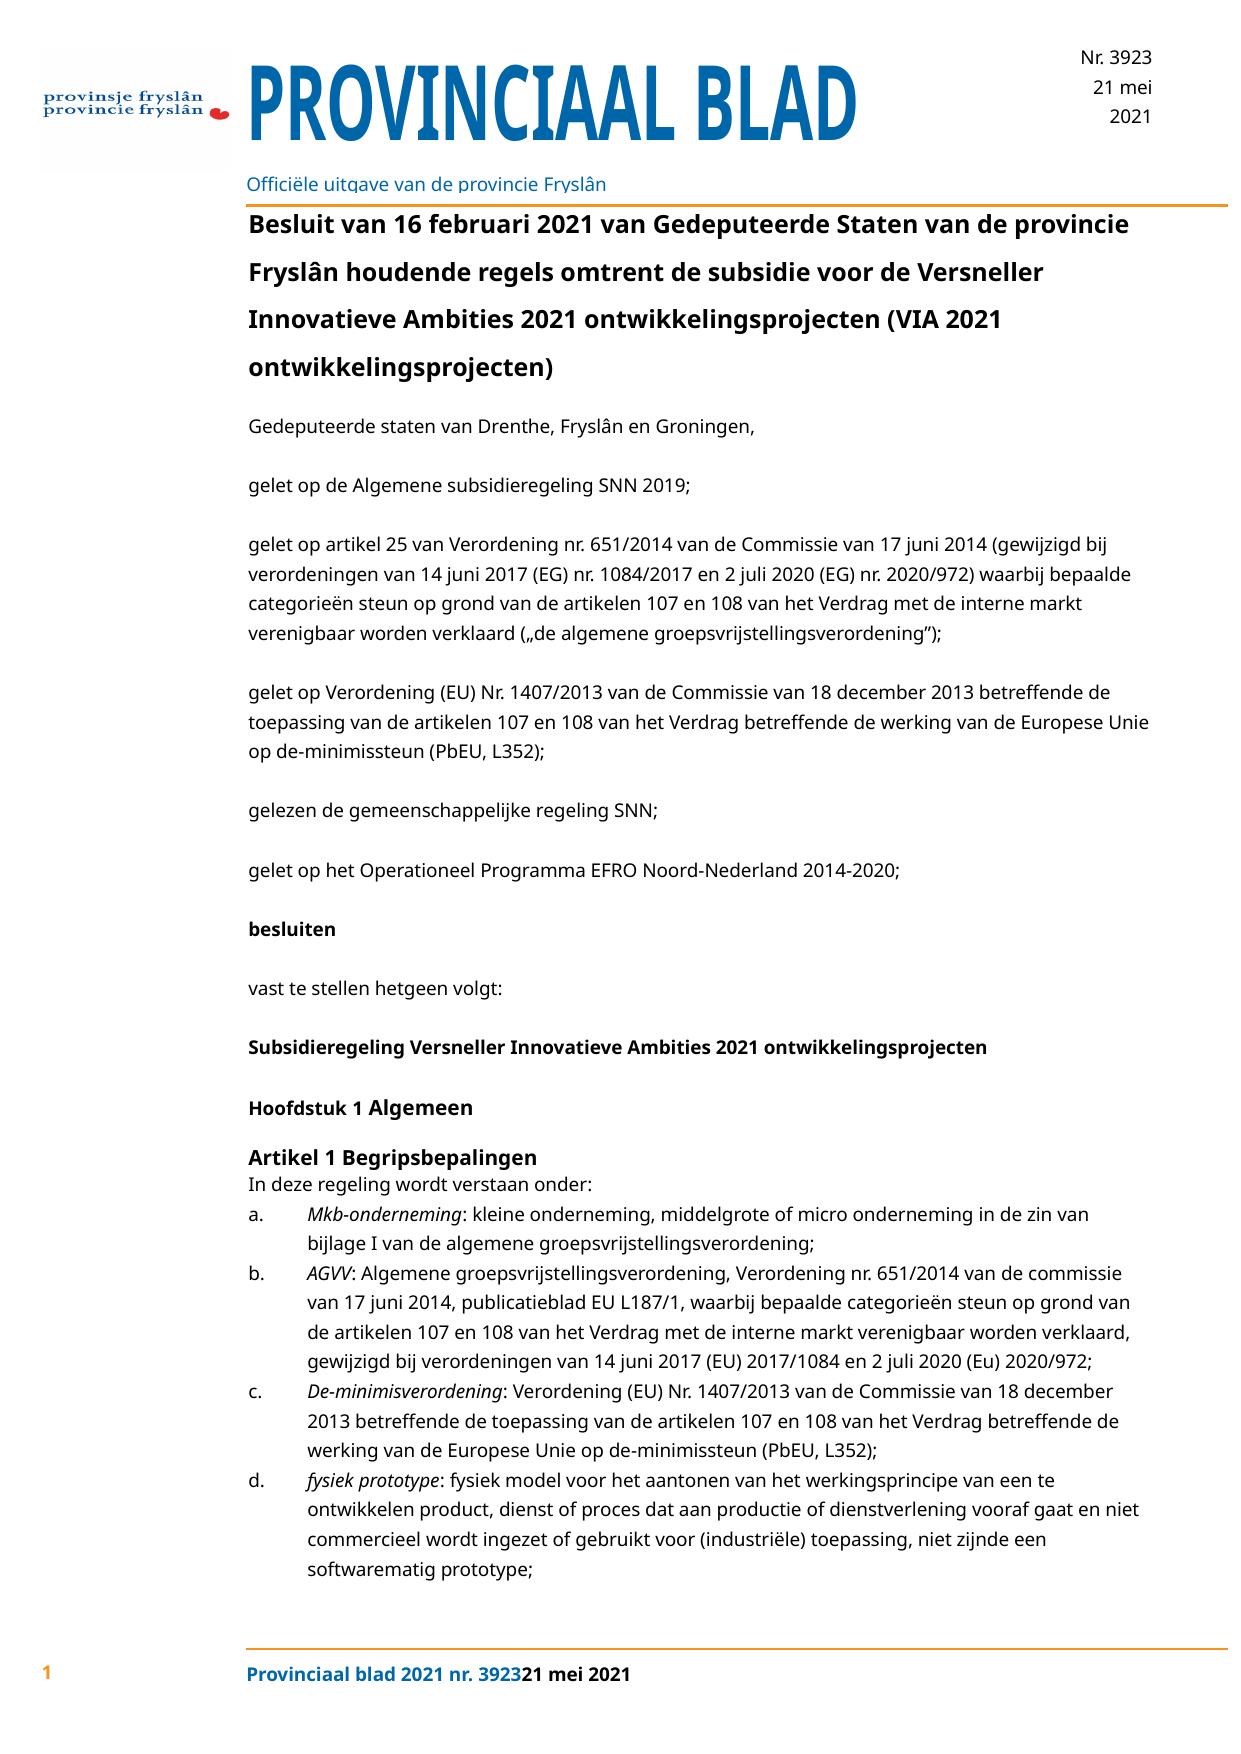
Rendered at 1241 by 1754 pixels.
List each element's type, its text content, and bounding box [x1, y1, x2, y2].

text gelet op Verordening (EU) Nr. 1407/2013 van de Commissie van 18 december 2013 betreffende de toepassing van de artikelen 107 en 108 van het Verdrag betreffende de werking van de Europese Unie op de-minimissteun (PbEU, L352); [248, 679, 1152, 764]
list De-minimisverordening: Verordening (EU) Nr. 1407/2013 van de Commissie van 18 december 2013 betreffende de toepassing van de artikelen 107 en 108 van het Verdrag betreffende de werking van de Europese Unie op de-minimissteun (PbEU, L352); [248, 1378, 1152, 1463]
text besluiten [248, 916, 1152, 942]
text gelet op het Operationeel Programma EFRO Noord-Nederland 2014-2020; [248, 857, 1152, 883]
list fysiek prototype: fysiek model voor het aantonen van het werkingsprincipe van een te ontwikkelen product, dienst of proces dat aan productie of dienstverlening vooraf gaat en niet commercieel wordt ingezet of gebruikt voor (industriële) toepassing, niet zijnde een softwarematig prototype; [248, 1467, 1152, 1582]
picture [41, 47, 231, 172]
list Mkb-onderneming: kleine onderneming, middelgrote of micro onderneming in de zin van bijlage I van de algemene groepsvrijstellingsverordening; [248, 1201, 1152, 1256]
text gelezen de gemeenschappelijke regeling SNN; [248, 798, 1152, 823]
text vast te stellen hetgeen volgt: [248, 975, 1152, 1001]
text Artikel 1 Begripsbepalingen [248, 1143, 1152, 1171]
text Besluit van 16 februari 2021 van Gedeputeerde Staten van de provincie Fryslân houdende regels omtrent de subsidie voor de Versneller Innovatieve Ambities 2021 ontwikkelingsprojecten (VIA 2021 ontwikkelingsprojecten) [248, 207, 1152, 384]
text In deze regeling wordt verstaan onder: [248, 1171, 1152, 1197]
text gelet op de Algemene subsidieregeling SNN 2019; [248, 472, 1152, 498]
text gelet op artikel 25 van Verordening nr. 651/2014 van de Commissie van 17 juni 2014 (gewijzigd bij verordeningen van 14 juni 2017 (EG) nr. 1084/2017 en 2 juli 2020 (EG) nr. 2020/972) waarbij bepaalde categorieën steun op grond van de artikelen 107 en 108 van het Verdrag met de interne markt verenigbaar worden verklaard („de algemene groepsvrijstellingsverordening”); [248, 531, 1152, 646]
list AGVV: Algemene groepsvrijstellingsverordening, Verordening nr. 651/2014 van de commissie van 17 juni 2014, publicatieblad EU L187/1, waarbij bepaalde categorieën steun op grond van de artikelen 107 en 108 van het Verdrag met de interne markt verenigbaar worden verklaard, gewijzigd bij verordeningen van 14 juni 2017 (EU) 2017/1084 en 2 juli 2020 (Eu) 2020/972; [248, 1260, 1152, 1374]
text Subsidieregeling Versneller Innovatieve Ambities 2021 ontwikkelingsprojecten [248, 1034, 1152, 1060]
text Hoofdstuk 1 Algemeen [248, 1093, 1152, 1122]
text Gedeputeerde staten van Drenthe, Fryslân en Groningen, [248, 413, 1152, 439]
